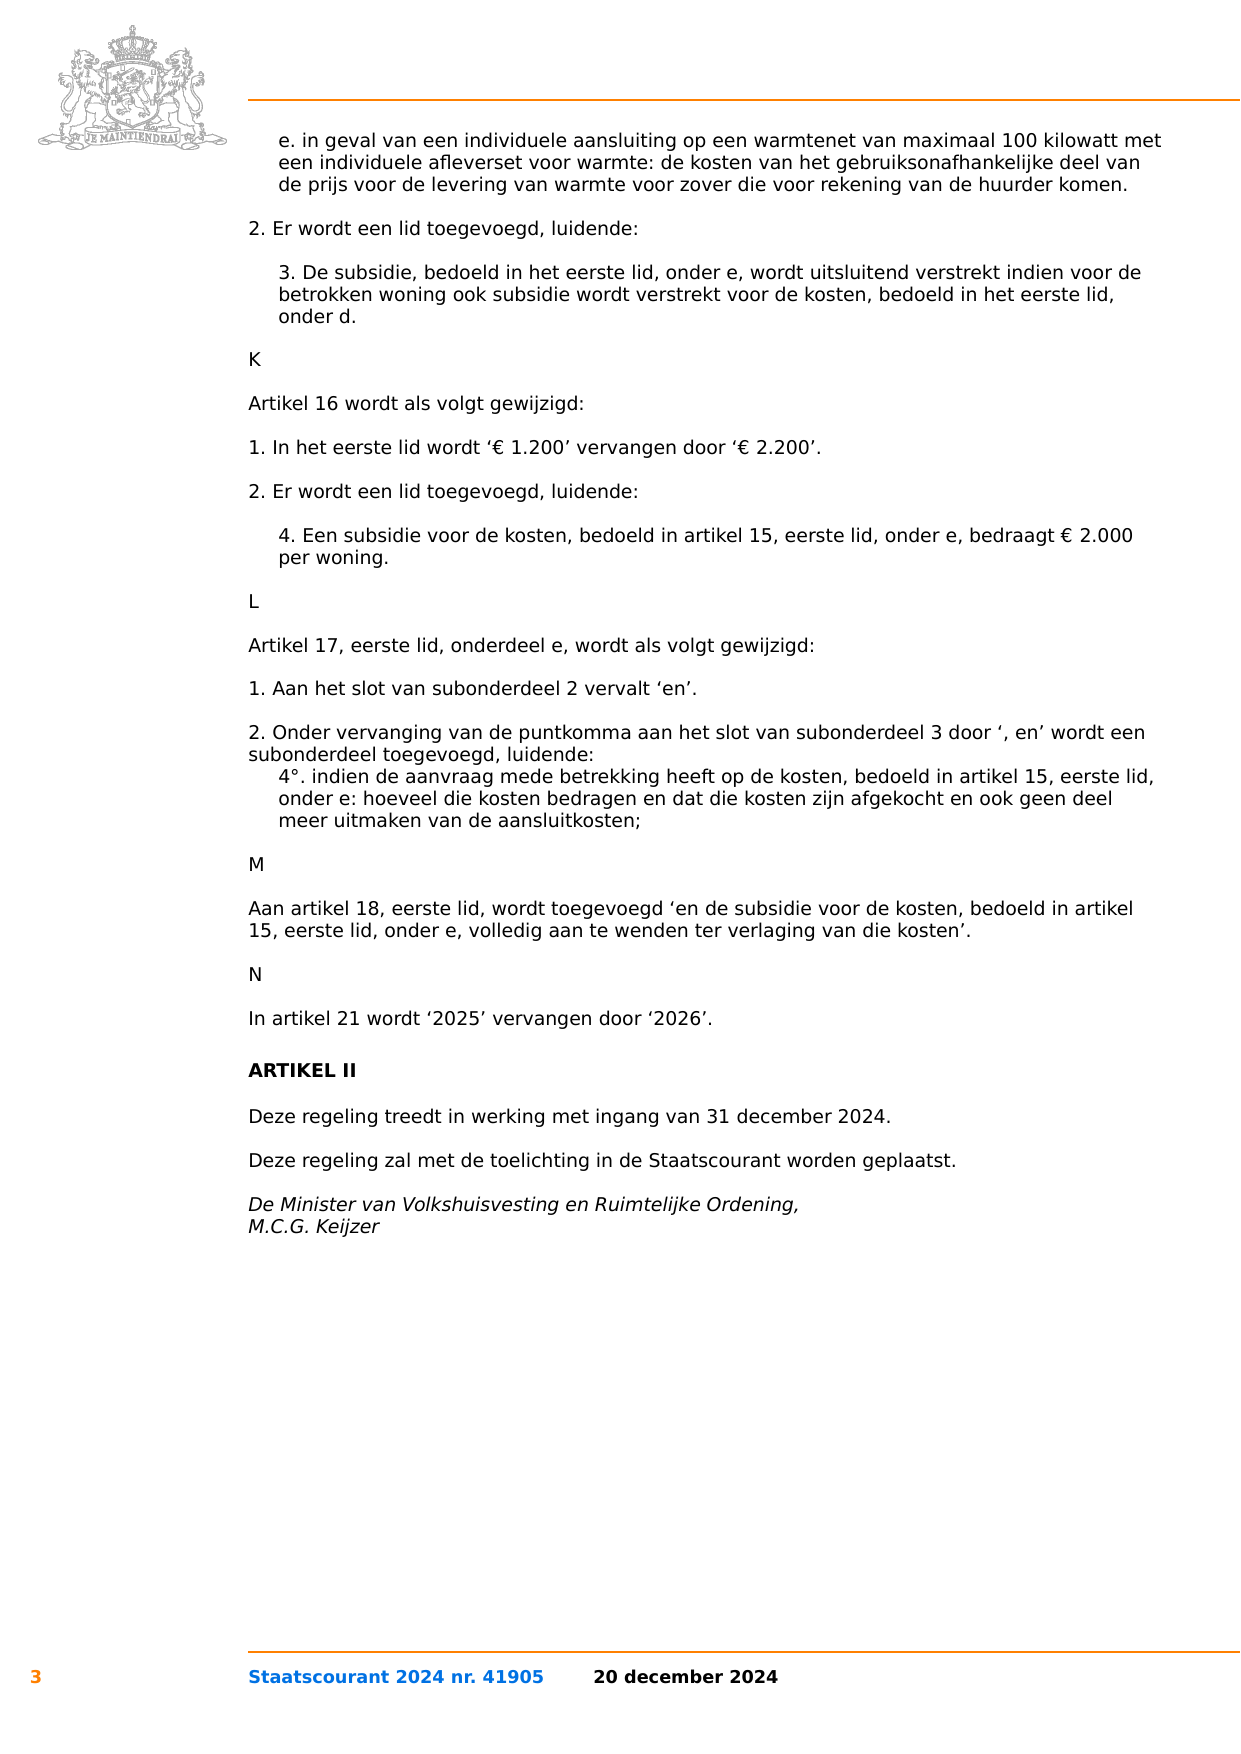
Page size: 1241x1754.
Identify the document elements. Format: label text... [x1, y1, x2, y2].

text 2. Er wordt een lid toegevoegd, luidende: [248, 218, 1163, 240]
text 2. Er wordt een lid toegevoegd, luidende: [248, 481, 1163, 503]
text 2. Onder vervanging van de puntkomma aan het slot van subonderdeel 3 door ‘, en’ wordt een subonderdeel toegevoegd, luidende: [248, 722, 1163, 766]
text L [248, 591, 1163, 613]
text 3. De subsidie, bedoeld in het eerste lid, onder e, wordt uitsluitend verstrekt indien voor de betrokken woning ook subsidie wordt verstrekt voor de kosten, bedoeld in het eerste lid, onder d. [278, 262, 1163, 327]
text N [248, 964, 1163, 986]
text 1. Aan het slot van subonderdeel 2 vervalt ‘en’. [248, 678, 1163, 700]
text 4. Een subsidie voor de kosten, bedoeld in artikel 15, eerste lid, onder e, bedraagt € 2.000 per woning. [278, 525, 1163, 569]
subtitle ARTIKEL II [248, 1059, 1163, 1081]
text Artikel 16 wordt als volgt gewijzigd: [248, 393, 1163, 415]
text M [248, 854, 1163, 876]
text In artikel 21 wordt ‘2025’ vervangen door ‘2026’. [248, 1007, 1163, 1029]
text K [248, 349, 1163, 371]
text 4°. indien de aanvraag mede betrekking heeft op de kosten, bedoeld in artikel 15, eerste lid, onder e: hoeveel die kosten bedragen en dat die kosten zijn afgekocht en ook geen deel meer uitmaken van de aansluitkosten; [278, 766, 1163, 832]
text Aan artikel 18, eerste lid, wordt toegevoegd ‘en de subsidie voor de kosten, bedoeld in artikel 15, eerste lid, onder e, volledig aan te wenden ter verlaging van die kosten’. [248, 898, 1163, 942]
text De Minister van Volkshuisvesting en Ruimtelijke Ordening, M.C.G. Keijzer [248, 1194, 1163, 1238]
text Deze regeling treedt in werking met ingang van 31 december 2024. [248, 1106, 1163, 1128]
picture [38, 25, 227, 150]
text Deze regeling zal met de toelichting in de Staatscourant worden geplaatst. [248, 1150, 1163, 1172]
text Artikel 17, eerste lid, onderdeel e, wordt als volgt gewijzigd: [248, 634, 1163, 656]
text 1. In het eerste lid wordt ‘€ 1.200’ vervangen door ‘€ 2.200’. [248, 437, 1163, 459]
text e. in geval van een individuele aansluiting op een warmtenet van maximaal 100 kilowatt met een individuele afleverset voor warmte: de kosten van het gebruiksonafhankelijke deel van de prijs voor de levering van warmte voor zover die voor rekening van de huurder komen. [278, 130, 1163, 196]
